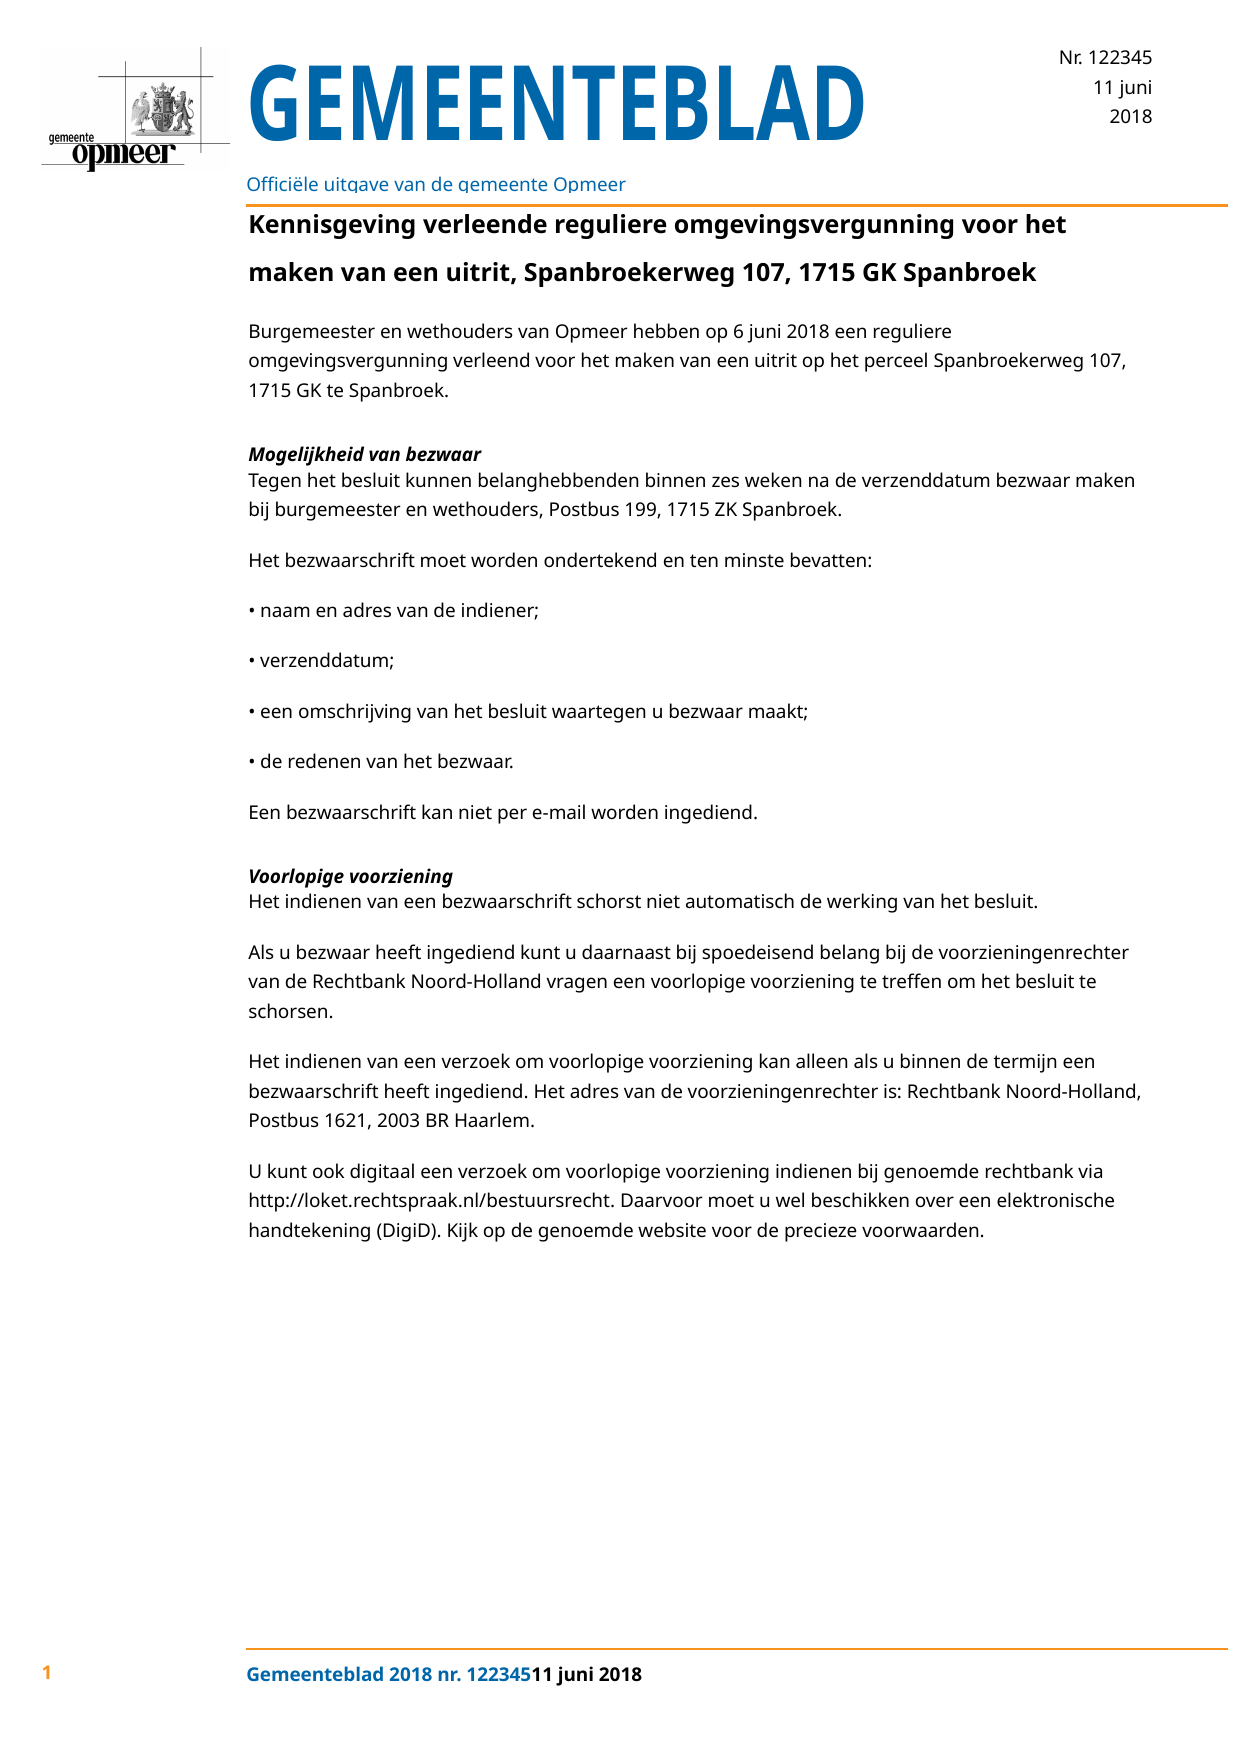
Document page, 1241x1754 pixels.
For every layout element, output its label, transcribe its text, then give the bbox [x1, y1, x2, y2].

text Burgemeester en wethouders van Opmeer hebben op 6 juni 2018 een reguliere omgevingsvergunning verleend voor het maken van een uitrit op het perceel Spanbroekerweg 107, 1715 GK te Spanbroek. [248, 318, 1152, 403]
text • de redenen van het bezwaar. [248, 748, 1152, 774]
text Het indienen van een bezwaarschrift schorst niet automatisch de werking van het besluit. [248, 888, 1152, 914]
text Tegen het besluit kunnen belanghebbenden binnen zes weken na de verzenddatum bezwaar maken bij burgemeester en wethouders, Postbus 199, 1715 ZK Spanbroek. [248, 467, 1152, 522]
text Als u bezwaar heeft ingediend kunt u daarnaast bij spoedeisend belang bij de voorzieningenrechter van de Rechtbank Noord-Holland vragen een voorlopige voorziening te treffen om het besluit te schorsen. [248, 939, 1152, 1024]
text • naam en adres van de indiener; [248, 597, 1152, 623]
text Het indienen van een verzoek om voorlopige voorziening kan alleen als u binnen de termijn een bezwaarschrift heeft ingediend. Het adres van de voorzieningenrechter is: Rechtbank Noord-Holland, Postbus 1621, 2003 BR Haarlem. [248, 1048, 1152, 1133]
picture [41, 47, 231, 172]
text Het bezwaarschrift moet worden ondertekend en ten minste bevatten: [248, 547, 1152, 572]
text • verzenddatum; [248, 648, 1152, 673]
text Voorlopige voorziening [248, 863, 1152, 888]
text Mogelijkheid van bezwaar [248, 441, 1152, 467]
text U kunt ook digitaal een verzoek om voorlopige voorziening indienen bij genoemde rechtbank via http://loket.rechtspraak.nl/bestuursrecht. Daarvoor moet u wel beschikken over een elektronische handtekening (DigiD). Kijk op de genoemde website voor de precieze voorwaarden. [248, 1158, 1152, 1243]
text Een bezwaarschrift kan niet per e-mail worden ingediend. [248, 799, 1152, 824]
text • een omschrijving van het besluit waartegen u bezwaar maakt; [248, 698, 1152, 724]
text Kennisgeving verleende reguliere omgevingsvergunning voor het maken van een uitrit, Spanbroekerweg 107, 1715 GK Spanbroek [248, 207, 1152, 288]
